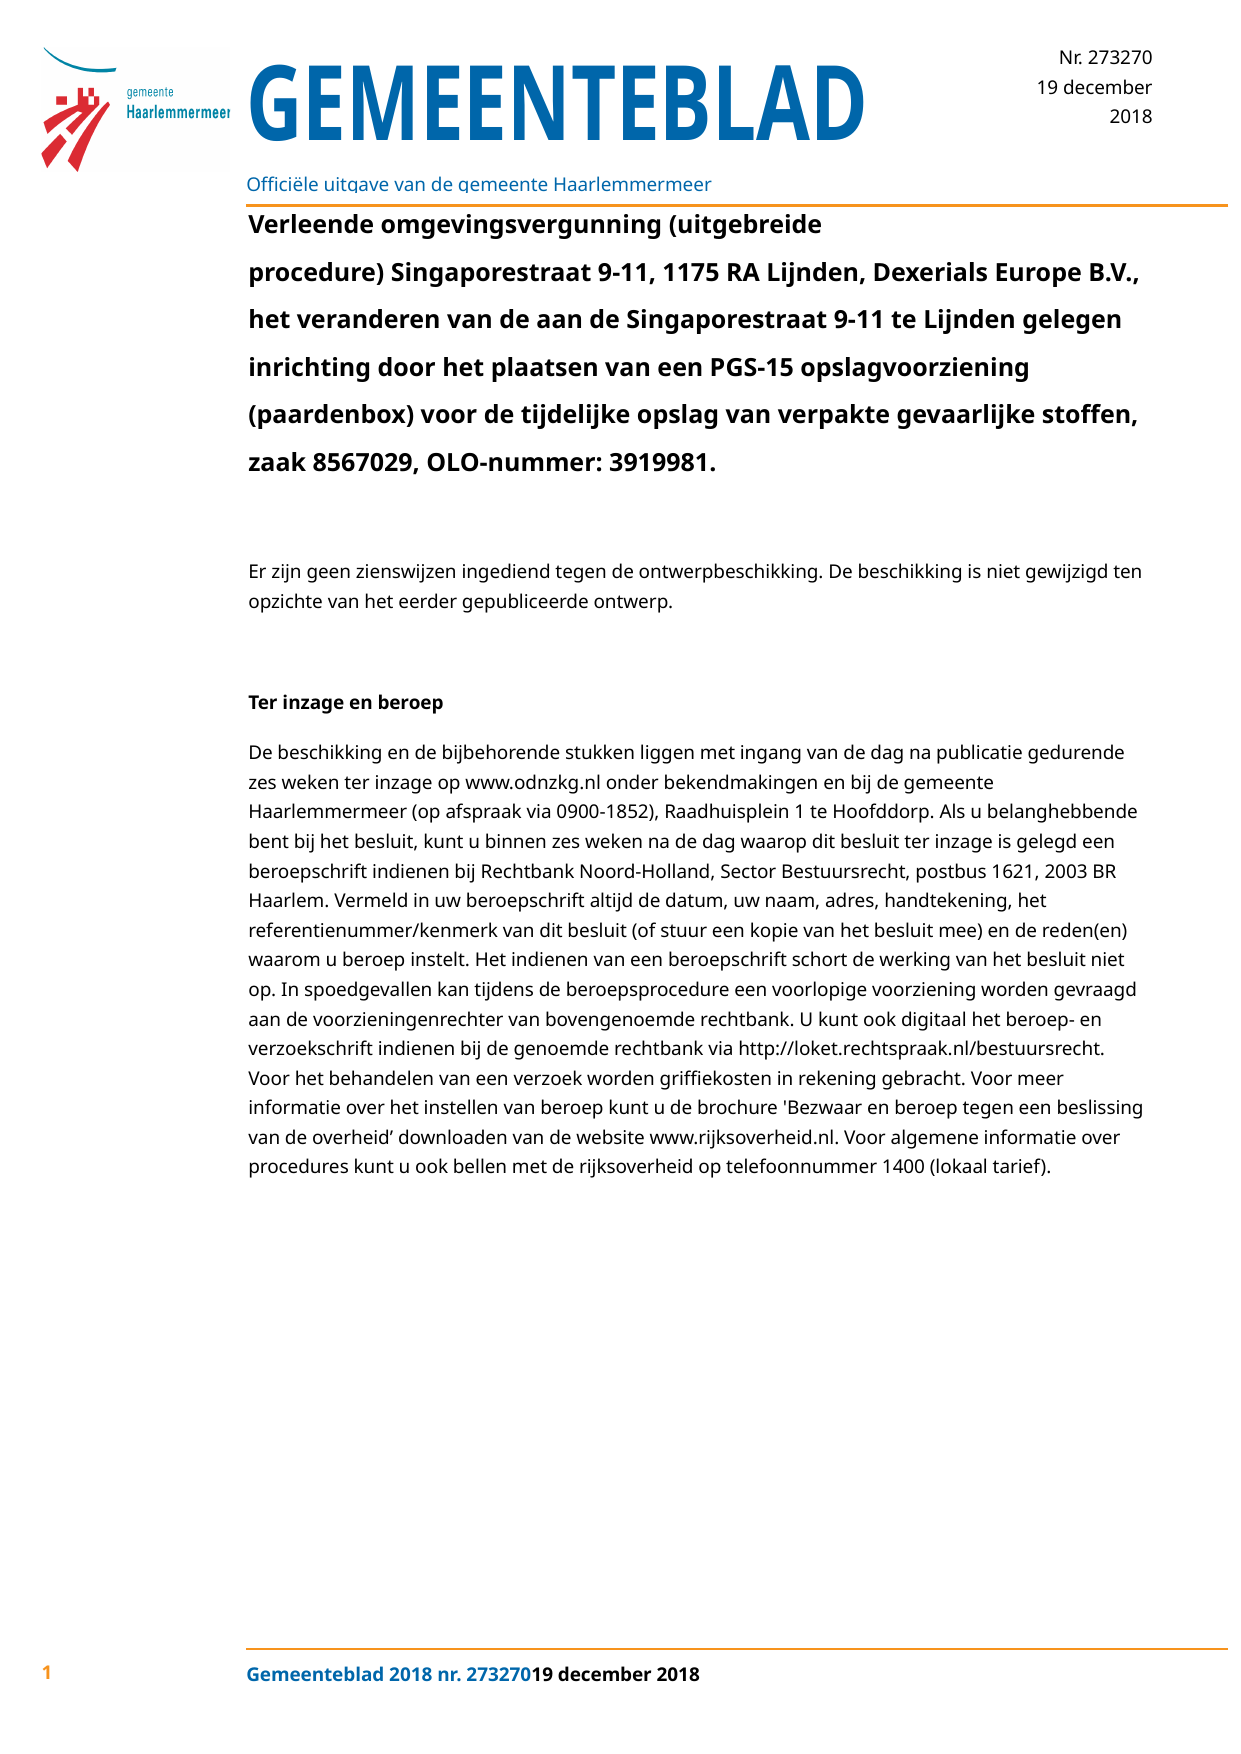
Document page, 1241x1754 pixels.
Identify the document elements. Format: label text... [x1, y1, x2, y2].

picture [41, 47, 231, 172]
text Verleende omgevingsvergunning (uitgebreide procedure) Singaporestraat 9-11, 1175 RA Lijnden, Dexerials Europe B.V., het veranderen van de aan de Singaporestraat 9-11 te Lijnden gelegen inrichting door het plaatsen van een PGS-15 opslagvoorziening (paardenbox) voor de tijdelijke opslag van verpakte gevaarlijke stoffen, zaak 8567029, OLO-nummer: 3919981. [248, 207, 1152, 479]
text Ter inzage en beroep [248, 689, 1152, 715]
text De beschikking en de bijbehorende stukken liggen met ingang van de dag na publicatie gedurende zes weken ter inzage op www.odnzkg.nl onder bekendmakingen en bij de gemeente Haarlemmermeer (op afspraak via 0900-1852), Raadhuisplein 1 te Hoofddorp. Als u belanghebbende bent bij het besluit, kunt u binnen zes weken na de dag waarop dit besluit ter inzage is gelegd een beroepschrift indienen bij Rechtbank Noord-Holland, Sector Bestuursrecht, postbus 1621, 2003 BR Haarlem. Vermeld in uw beroepschrift altijd de datum, uw naam, adres, handtekening, het referentienummer/kenmerk van dit besluit (of stuur een kopie van het besluit mee) en de reden(en) waarom u beroep instelt. Het indienen van een beroepschrift schort de werking van het besluit niet op. In spoedgevallen kan tijdens de beroepsprocedure een voorlopige voorziening worden gevraagd aan de voorzieningenrechter van bovengenoemde rechtbank. U kunt ook digitaal het beroep- en verzoekschrift indienen bij de genoemde rechtbank via http://loket.rechtspraak.nl/bestuursrecht. Voor het behandelen van een verzoek worden griffiekosten in rekening gebracht. Voor meer informatie over het instellen van beroep kunt u de brochure 'Bezwaar en beroep tegen een beslissing van de overheid’ downloaden van de website www.rijksoverheid.nl. Voor algemene informatie over procedures kunt u ook bellen met de rijksoverheid op telefoonnummer 1400 (lokaal tarief). [248, 739, 1152, 1179]
text Er zijn geen zienswijzen ingediend tegen de ontwerpbeschikking. De beschikking is niet gewijzigd ten opzichte van het eerder gepubliceerde ontwerp. [248, 559, 1152, 614]
